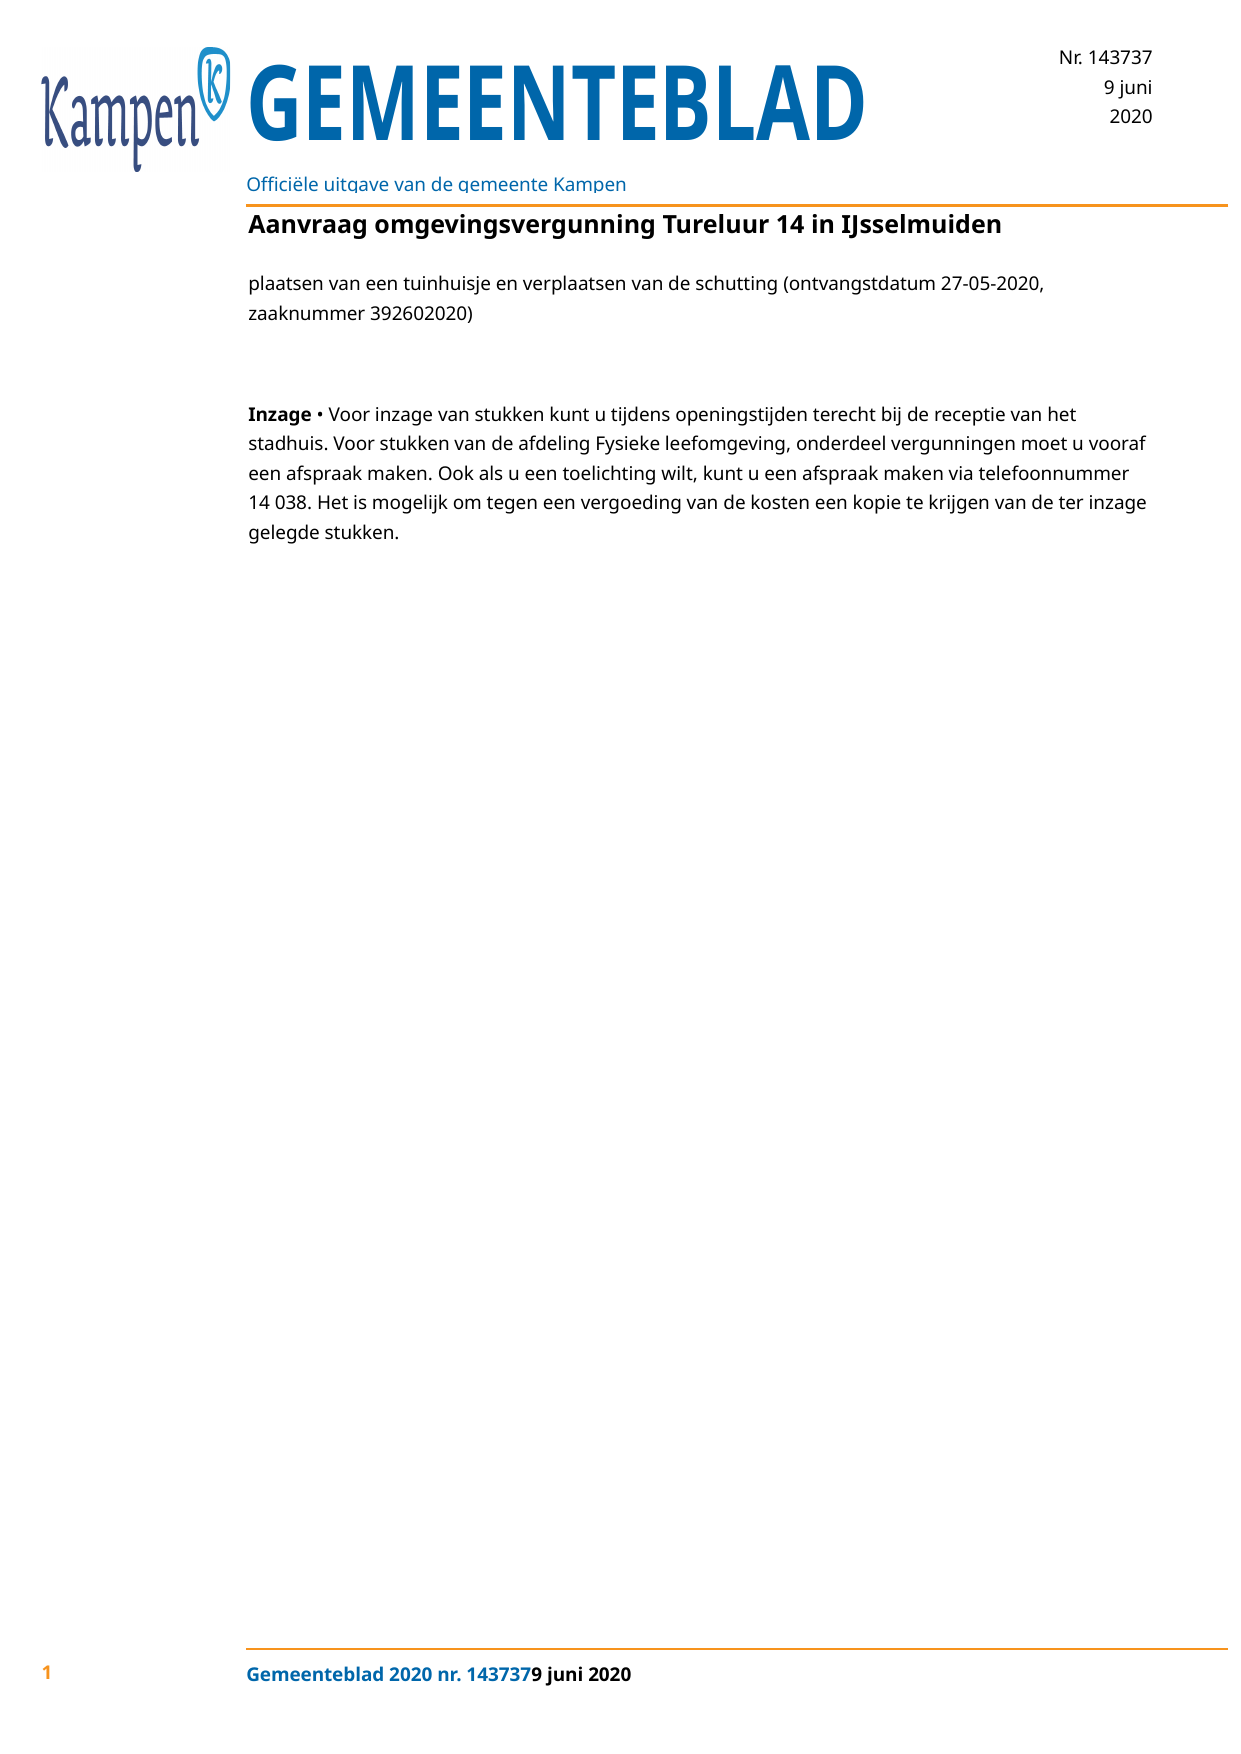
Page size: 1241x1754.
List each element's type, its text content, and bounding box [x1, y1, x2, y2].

picture [41, 47, 231, 172]
text plaatsen van een tuinhuisje en verplaatsen van de schutting (ontvangstdatum 27-05-2020, zaaknummer 392602020) [248, 270, 1152, 326]
text Inzage • Voor inzage van stukken kunt u tijdens openingstijden terecht bij de receptie van het stadhuis. Voor stukken van de afdeling Fysieke leefomgeving, onderdeel vergunningen moet u vooraf een afspraak maken. Ook als u een toelichting wilt, kunt u een afspraak maken via telefoonnummer 14 038. Het is mogelijk om tegen een vergoeding van de kosten een kopie te krijgen van de ter inzage gelegde stukken. [248, 401, 1152, 545]
text Aanvraag omgevingsvergunning Tureluur 14 in IJsselmuiden [248, 207, 1152, 241]
